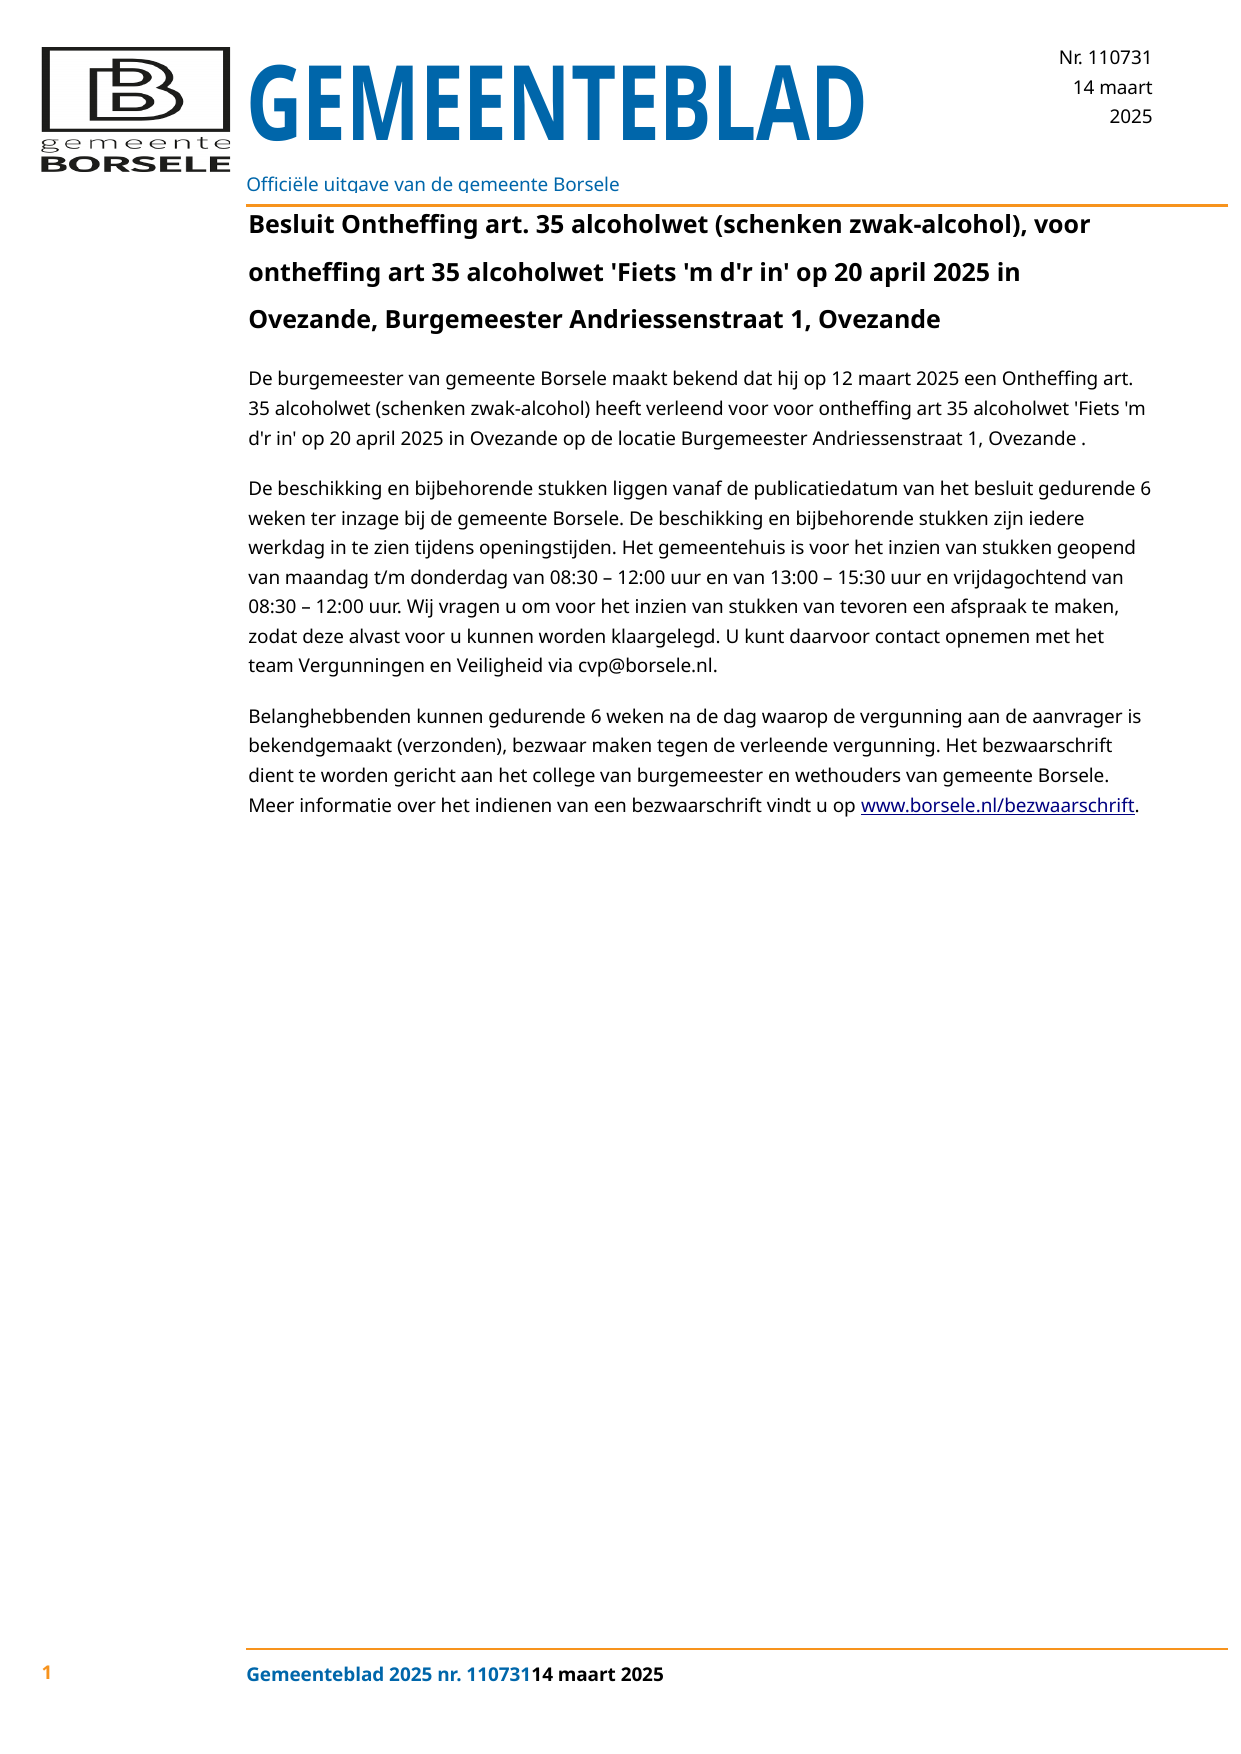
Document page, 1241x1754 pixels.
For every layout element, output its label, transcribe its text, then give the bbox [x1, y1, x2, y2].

text De burgemeester van gemeente Borsele maakt bekend dat hij op 12 maart 2025 een Ontheffing art. 35 alcoholwet (schenken zwak-alcohol) heeft verleend voor voor ontheffing art 35 alcoholwet 'Fiets 'm d'r in' op 20 april 2025 in Ovezande op de locatie Burgemeester Andriessenstraat 1, Ovezande . [248, 366, 1152, 450]
text Besluit Ontheffing art. 35 alcoholwet (schenken zwak-alcohol), voor ontheffing art 35 alcoholwet 'Fiets 'm d'r in' op 20 april 2025 in Ovezande, Burgemeester Andriessenstraat 1, Ovezande [248, 207, 1152, 336]
picture [41, 47, 231, 172]
text Belanghebbenden kunnen gedurende 6 weken na de dag waarop de vergunning aan de aanvrager is bekendgemaakt (verzonden), bezwaar maken tegen de verleende vergunning. Het bezwaarschrift dient te worden gericht aan het college van burgemeester en wethouders van gemeente Borsele. Meer informatie over het indienen van een bezwaarschrift vindt u op www.borsele.nl/bezwaarschrift. [248, 703, 1152, 817]
text De beschikking en bijbehorende stukken liggen vanaf de publicatiedatum van het besluit gedurende 6 weken ter inzage bij de gemeente Borsele. De beschikking en bijbehorende stukken zijn iedere werkdag in te zien tijdens openingstijden. Het gemeentehuis is voor het inzien van stukken geopend van maandag t/m donderdag van 08:30 – 12:00 uur en van 13:00 – 15:30 uur en vrijdagochtend van 08:30 – 12:00 uur. Wij vragen u om voor het inzien van stukken van tevoren een afspraak te maken, zodat deze alvast voor u kunnen worden klaargelegd. U kunt daarvoor contact opnemen met het team Vergunningen en Veiligheid via cvp@borsele.nl. [248, 475, 1152, 678]
